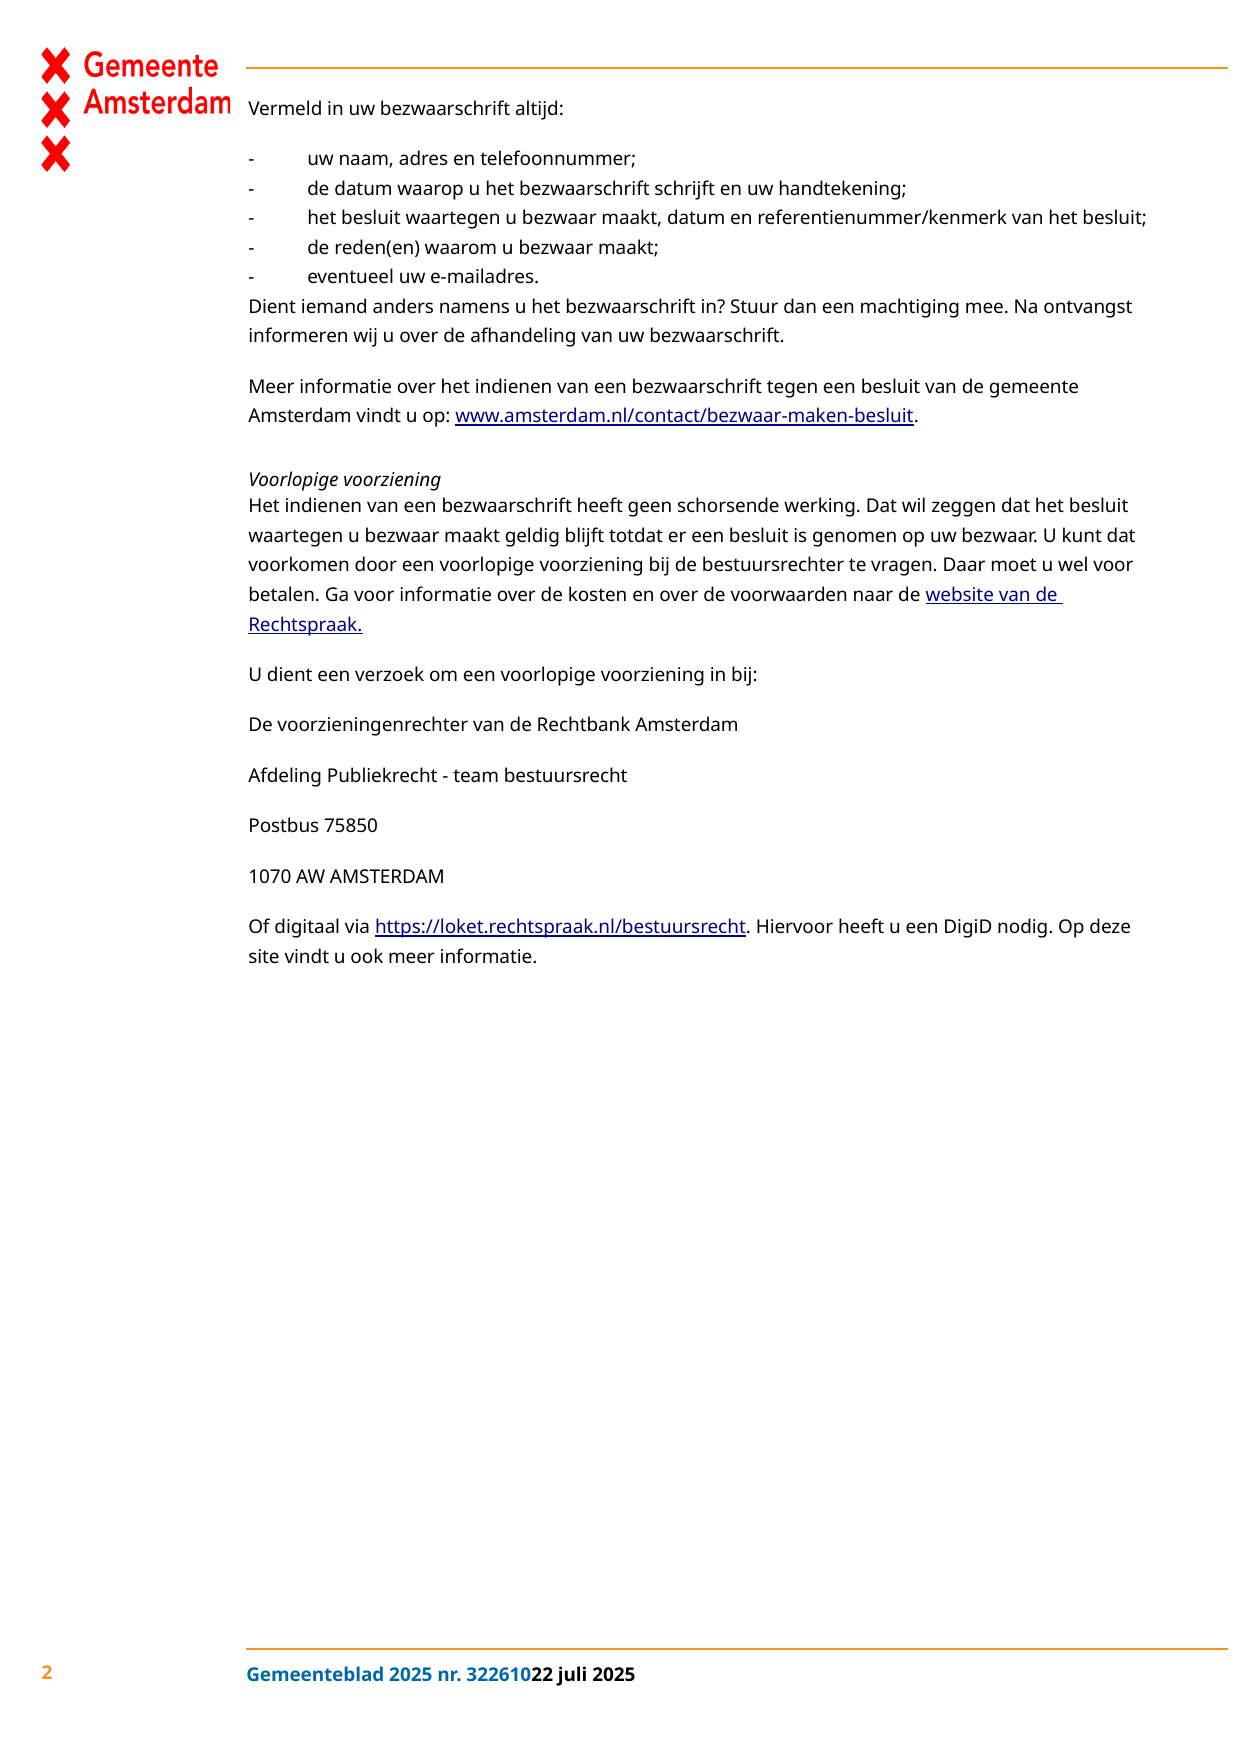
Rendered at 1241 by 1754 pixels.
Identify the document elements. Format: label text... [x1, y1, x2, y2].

list eventueel uw e-mailadres. [248, 263, 1152, 289]
text Afdeling Publiekrecht - team bestuursrecht [248, 762, 1152, 788]
text Vermeld in uw bezwaarschrift altijd: [248, 95, 1152, 121]
text Meer informatie over het indienen van een bezwaarschrift tegen een besluit van de gemeente Amsterdam vindt u op: www.amsterdam.nl/contact/bezwaar-maken-besluit. [248, 373, 1152, 428]
text Dient iemand anders namens u het bezwaarschrift in? Stuur dan een machtiging mee. Na ontvangst informeren wij u over de afhandeling van uw bezwaarschrift. [248, 293, 1152, 348]
text 1070 AW AMSTERDAM [248, 863, 1152, 888]
text Of digitaal via https://loket.rechtspraak.nl/bestuursrecht. Hiervoor heeft u een DigiD nodig. Op deze site vindt u ook meer informatie. [248, 913, 1152, 968]
list de reden(en) waarom u bezwaar maakt; [248, 234, 1152, 260]
text Het indienen van een bezwaarschrift heeft geen schorsende werking. Dat wil zeggen dat het besluit waartegen u bezwaar maakt geldig blijft totdat er een besluit is genomen op uw bezwaar. U kunt dat voorkomen door een voorlopige voorziening bij de bestuursrechter te vragen. Daar moet u wel voor betalen. Ga voor informatie over de kosten en over de voorwaarden naar de website van de Rechtspraak. [248, 492, 1152, 636]
picture [41, 47, 231, 172]
list de datum waarop u het bezwaarschrift schrijft en uw handtekening; [248, 175, 1152, 201]
list het besluit waartegen u bezwaar maakt, datum en referentienummer/kenmerk van het besluit; [248, 204, 1152, 230]
text Voorlopige voorziening [248, 467, 1152, 492]
text Postbus 75850 [248, 812, 1152, 838]
list uw naam, adres en telefoonnummer; [248, 145, 1152, 171]
text De voorzieningenrechter van de Rechtbank Amsterdam [248, 712, 1152, 737]
text U dient een verzoek om een voorlopige voorziening in bij: [248, 661, 1152, 687]
